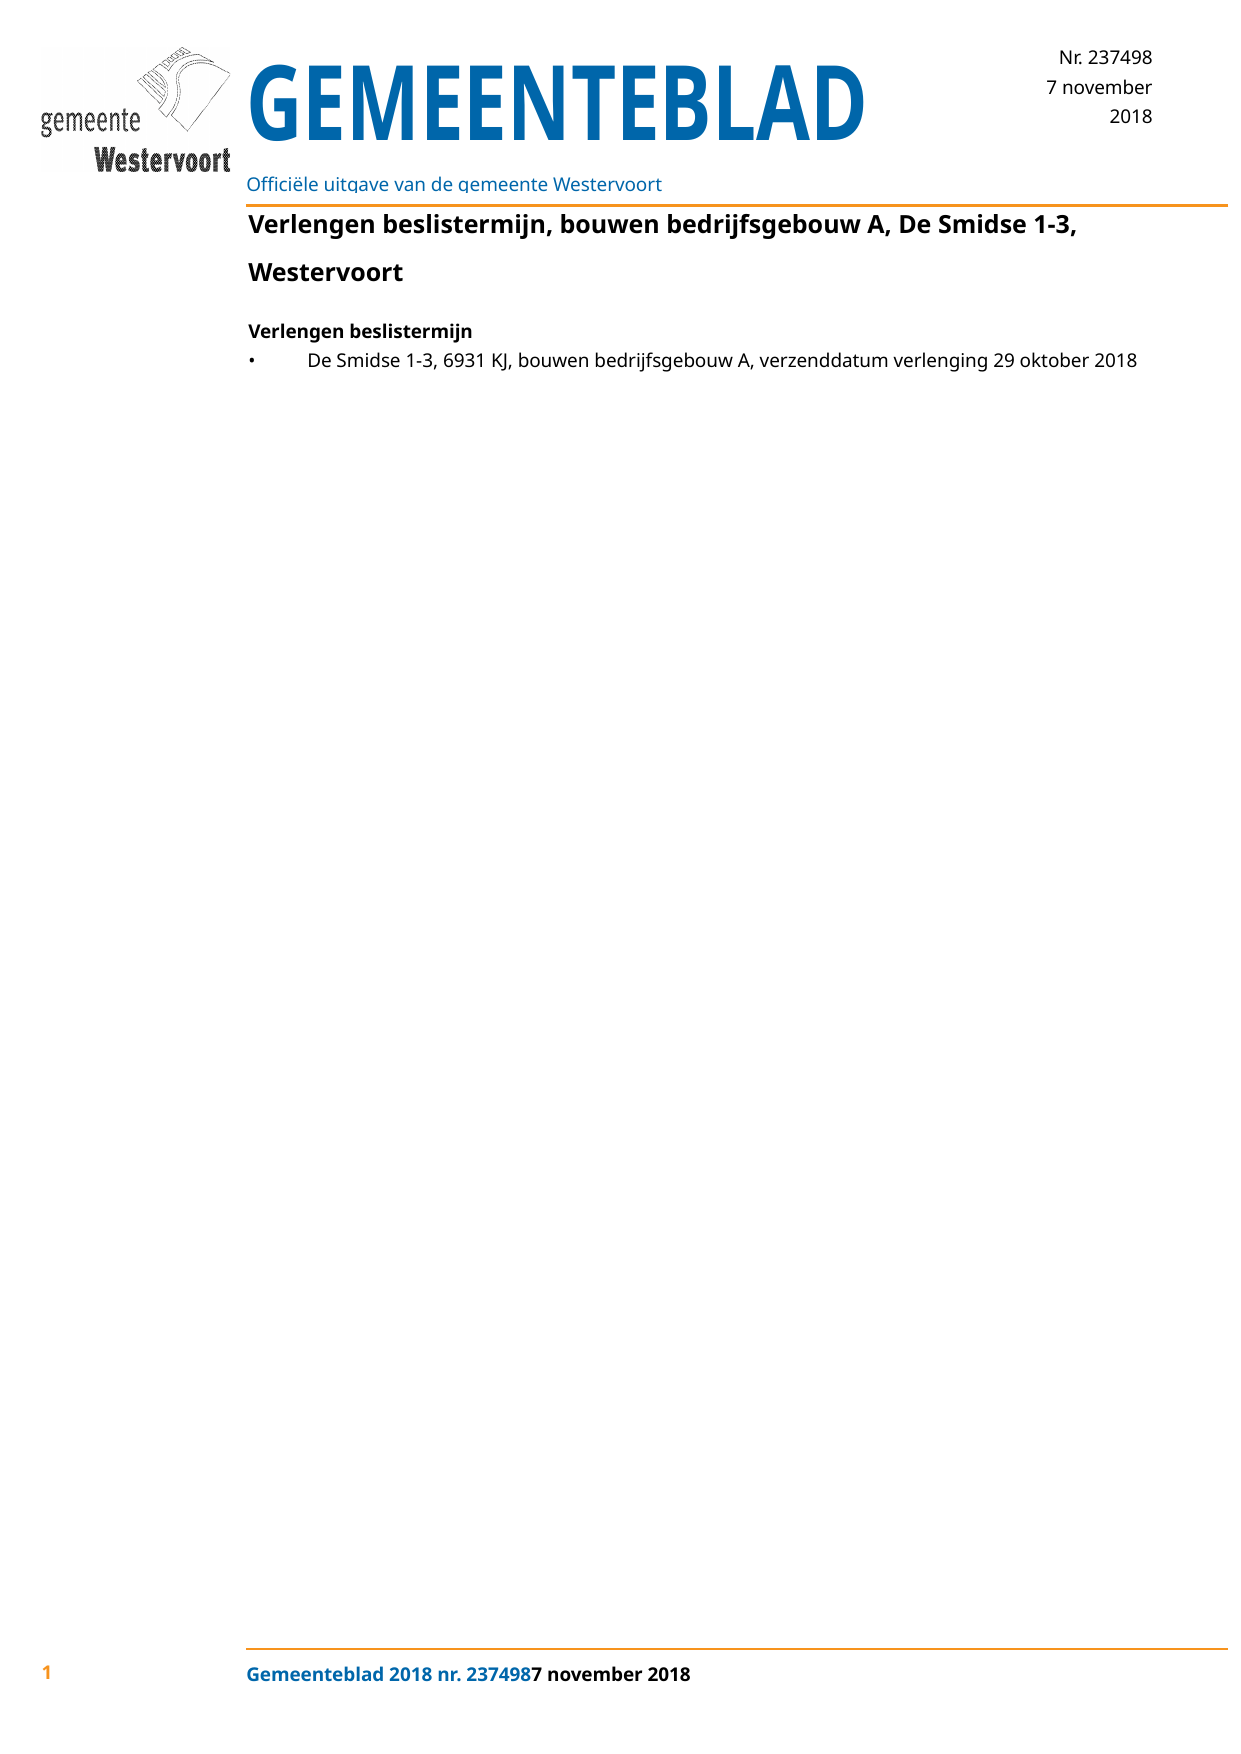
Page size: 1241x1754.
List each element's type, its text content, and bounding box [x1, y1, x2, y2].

list De Smidse 1-3, 6931 KJ, bouwen bedrijfsgebouw A, verzenddatum verlenging 29 oktober 2018 [248, 347, 1152, 373]
picture [41, 47, 231, 172]
text Verlengen beslistermijn [248, 318, 1152, 344]
text Verlengen beslistermijn, bouwen bedrijfsgebouw A, De Smidse 1-3, Westervoort [248, 207, 1152, 288]
